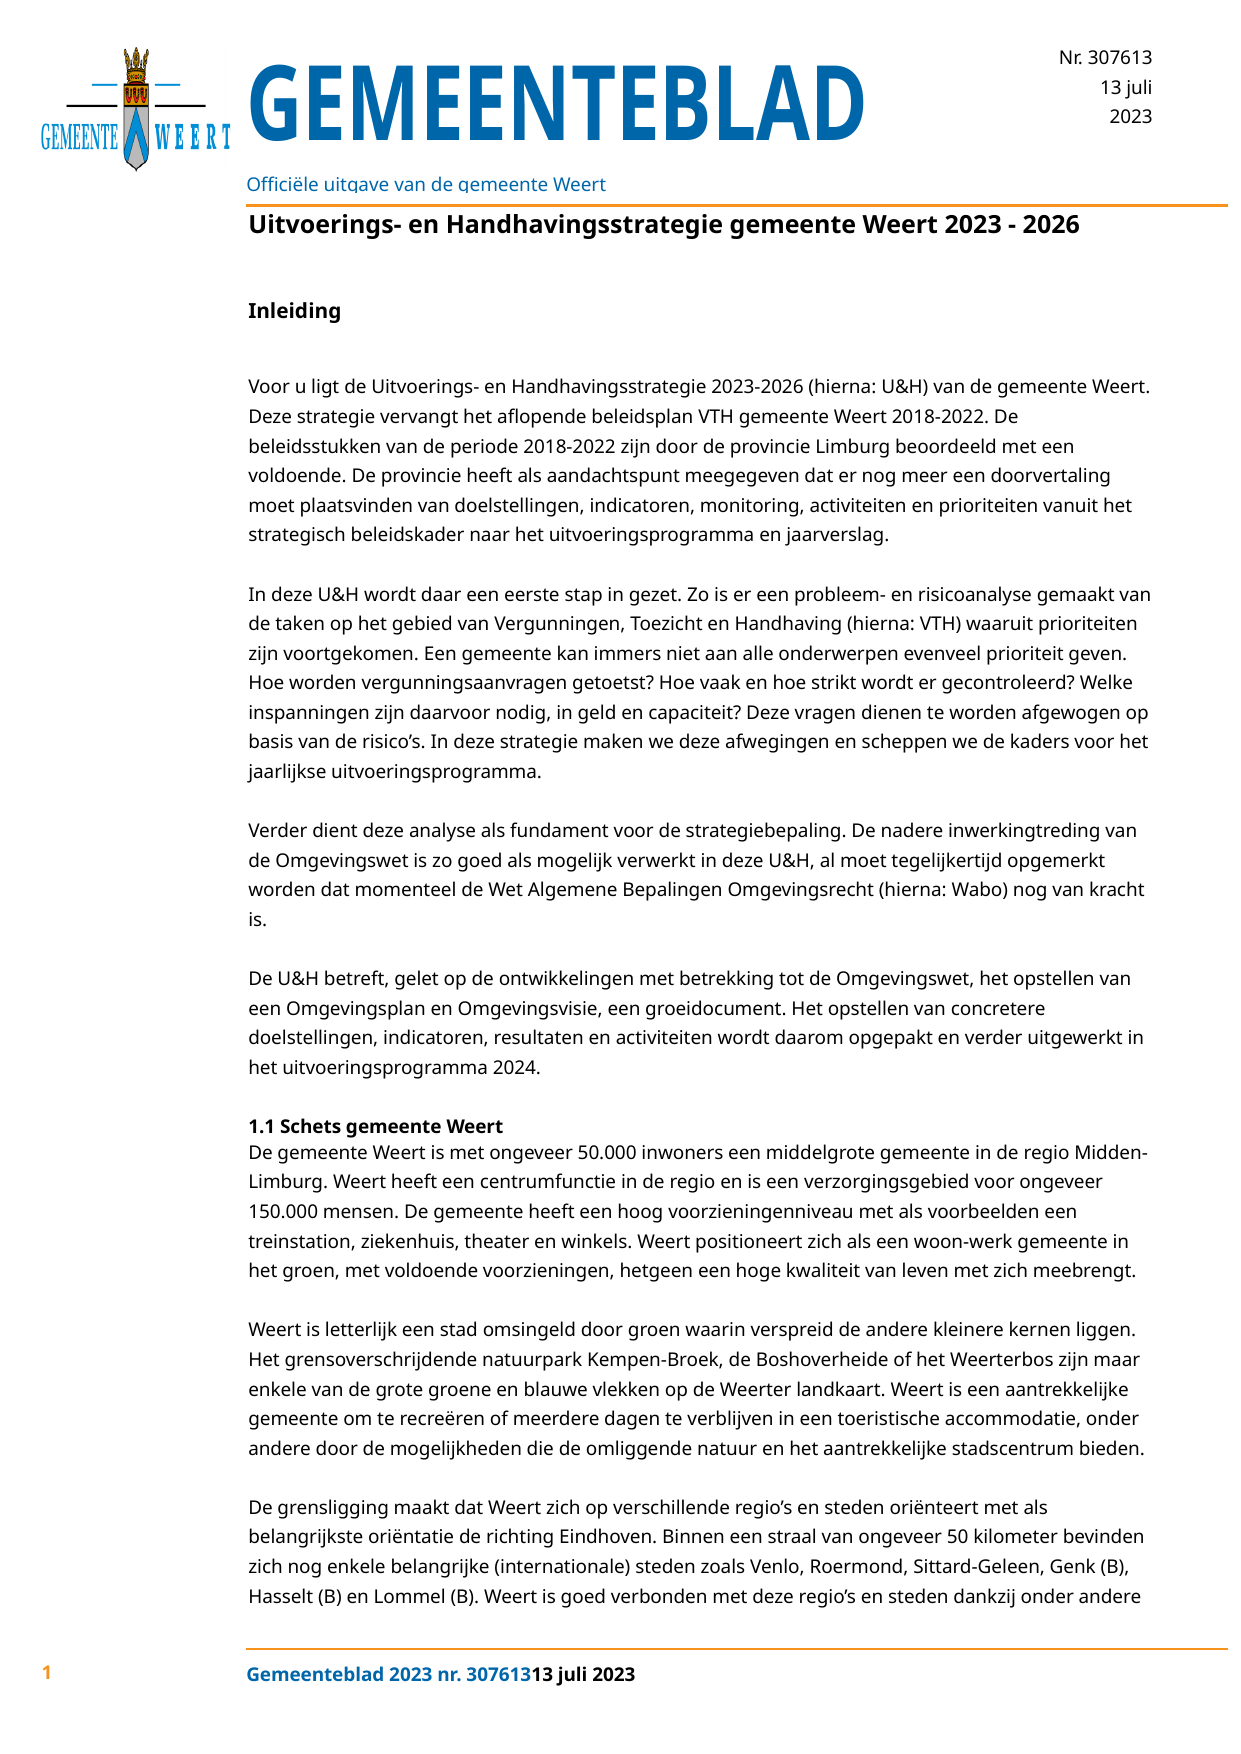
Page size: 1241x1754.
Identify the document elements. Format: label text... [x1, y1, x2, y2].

picture [41, 47, 231, 172]
text De gemeente Weert is met ongeveer 50.000 inwoners een middelgrote gemeente in de regio Midden-Limburg. Weert heeft een centrumfunctie in de regio en is een verzorgingsgebied voor ongeveer 150.000 mensen. De gemeente heeft een hoog voorzieningenniveau met als voorbeelden een treinstation, ziekenhuis, theater en winkels. Weert positioneert zich als een woon-werk gemeente in het groen, met voldoende voorzieningen, hetgeen een hoge kwaliteit van leven met zich meebrengt. [248, 1139, 1152, 1283]
text Voor u ligt de Uitvoerings- en Handhavingsstrategie 2023-2026 (hierna: U&H) van de gemeente Weert. Deze strategie vervangt het aflopende beleidsplan VTH gemeente Weert 2018-2022. De beleidsstukken van de periode 2018-2022 zijn door de provincie Limburg beoordeeld met een voldoende. De provincie heeft als aandachtspunt meegegeven dat er nog meer een doorvertaling moet plaatsvinden van doelstellingen, indicatoren, monitoring, activiteiten en prioriteiten vanuit het strategisch beleidskader naar het uitvoeringsprogramma en jaarverslag. [248, 374, 1152, 547]
text De grensligging maakt dat Weert zich op verschillende regio’s en steden oriënteert met als belangrijkste oriëntatie de richting Eindhoven. Binnen een straal van ongeveer 50 kilometer bevinden zich nog enkele belangrijke (internationale) steden zoals Venlo, Roermond, Sittard-Geleen, Genk (B), Hasselt (B) en Lommel (B). Weert is goed verbonden met deze regio’s en steden dankzij onder andere [248, 1494, 1152, 1608]
text De U&H betreft, gelet op de ontwikkelingen met betrekking tot de Omgevingswet, het opstellen van een Omgevingsplan en Omgevingsvisie, een groeidocument. Het opstellen van concretere doelstellingen, indicatoren, resultaten en activiteiten wordt daarom opgepakt en verder uitgewerkt in het uitvoeringsprogramma 2024. [248, 965, 1152, 1080]
text Verder dient deze analyse als fundament voor de strategiebepaling. De nadere inwerkingtreding van de Omgevingswet is zo goed als mogelijk verwerkt in deze U&H, al moet tegelijkertijd opgemerkt worden dat momenteel de Wet Algemene Bepalingen Omgevingsrecht (hierna: Wabo) nog van kracht is. [248, 817, 1152, 932]
text Weert is letterlijk een stad omsingeld door groen waarin verspreid de andere kleinere kernen liggen. Het grensoverschrijdende natuurpark Kempen-Broek, de Boshoverheide of het Weerterbos zijn maar enkele van de grote groene en blauwe vlekken op de Weerter landkaart. Weert is een aantrekkelijke gemeente om te recreëren of meerdere dagen te verblijven in een toeristische accommodatie, onder andere door de mogelijkheden die de omliggende natuur en het aantrekkelijke stadscentrum bieden. [248, 1317, 1152, 1461]
text Uitvoerings- en Handhavingsstrategie gemeente Weert 2023 - 2026 [248, 207, 1152, 241]
text In deze U&H wordt daar een eerste stap in gezet. Zo is er een probleem- en risicoanalyse gemaakt van de taken op het gebied van Vergunningen, Toezicht en Handhaving (hierna: VTH) waaruit prioriteiten zijn voortgekomen. Een gemeente kan immers niet aan alle onderwerpen evenveel prioriteit geven. Hoe worden vergunningsaanvragen getoetst? Hoe vaak en hoe strikt wordt er gecontroleerd? Welke inspanningen zijn daarvoor nodig, in geld en capaciteit? Deze vragen dienen te worden afgewogen op basis van de risico’s. In deze strategie maken we deze afwegingen en scheppen we de kaders voor het jaarlijkse uitvoeringsprogramma. [248, 581, 1152, 784]
text 1.1 Schets gemeente Weert [248, 1113, 1152, 1139]
text Inleiding [248, 296, 1152, 324]
